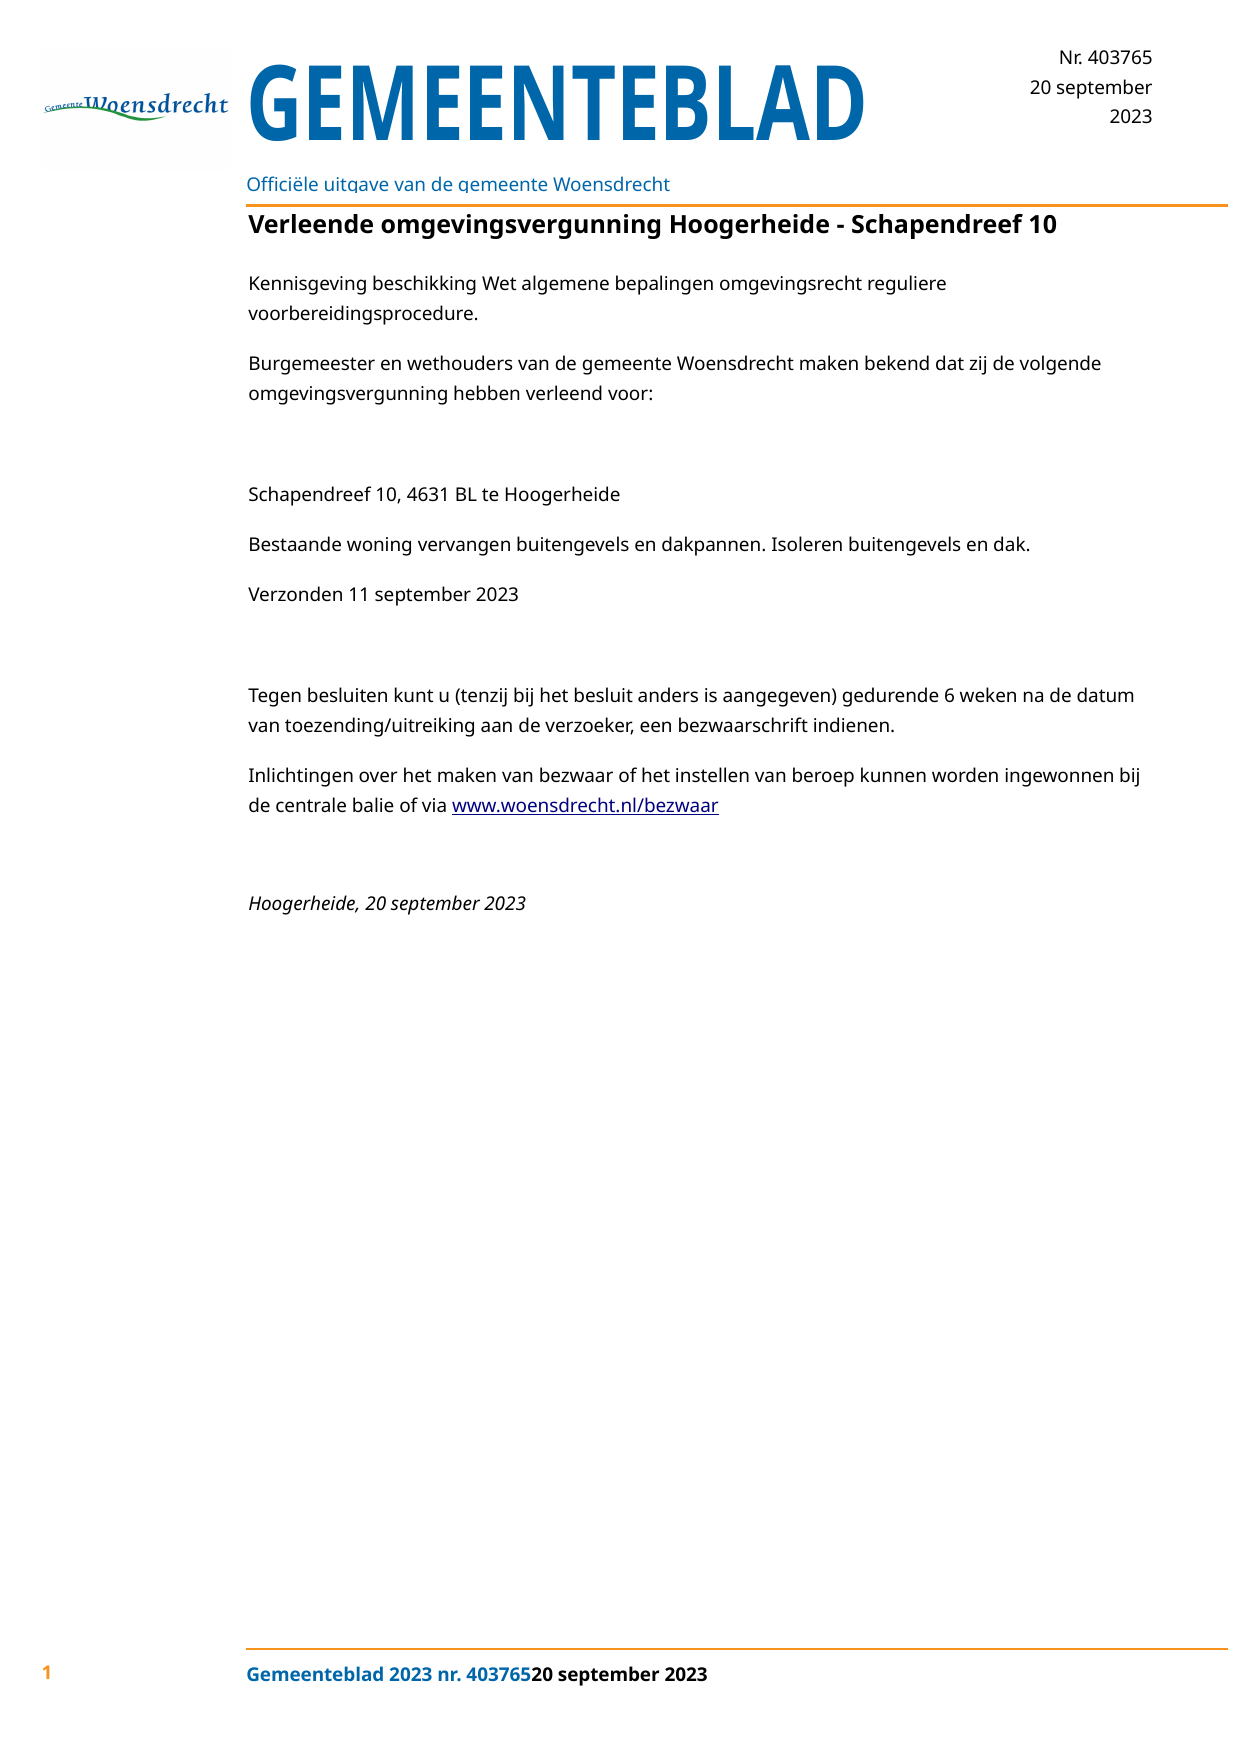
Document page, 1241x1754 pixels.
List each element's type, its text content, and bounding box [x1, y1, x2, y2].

text Bestaande woning vervangen buitengevels en dakpannen. Isoleren buitengevels en dak. [248, 531, 1152, 557]
text Verzonden 11 september 2023 [248, 582, 1152, 607]
text Kennisgeving beschikking Wet algemene bepalingen omgevingsrecht reguliere voorbereidingsprocedure. [248, 270, 1152, 326]
text Hoogerheide, 20 september 2023 [248, 890, 1152, 916]
text Burgemeester en wethouders van de gemeente Woensdrecht maken bekend dat zij de volgende omgevingsvergunning hebben verleend voor: [248, 350, 1152, 406]
picture [41, 47, 231, 172]
text Inlichtingen over het maken van bezwaar of het instellen van beroep kunnen worden ingewonnen bij de centrale balie of via www.woensdrecht.nl/bezwaar [248, 762, 1152, 818]
text Verleende omgevingsvergunning Hoogerheide - Schapendreef 10 [248, 207, 1152, 241]
text Schapendreef 10, 4631 BL te Hoogerheide [248, 481, 1152, 506]
text Tegen besluiten kunt u (tenzij bij het besluit anders is aangegeven) gedurende 6 weken na de datum van toezending/uitreiking aan de verzoeker, een bezwaarschrift indienen. [248, 682, 1152, 738]
